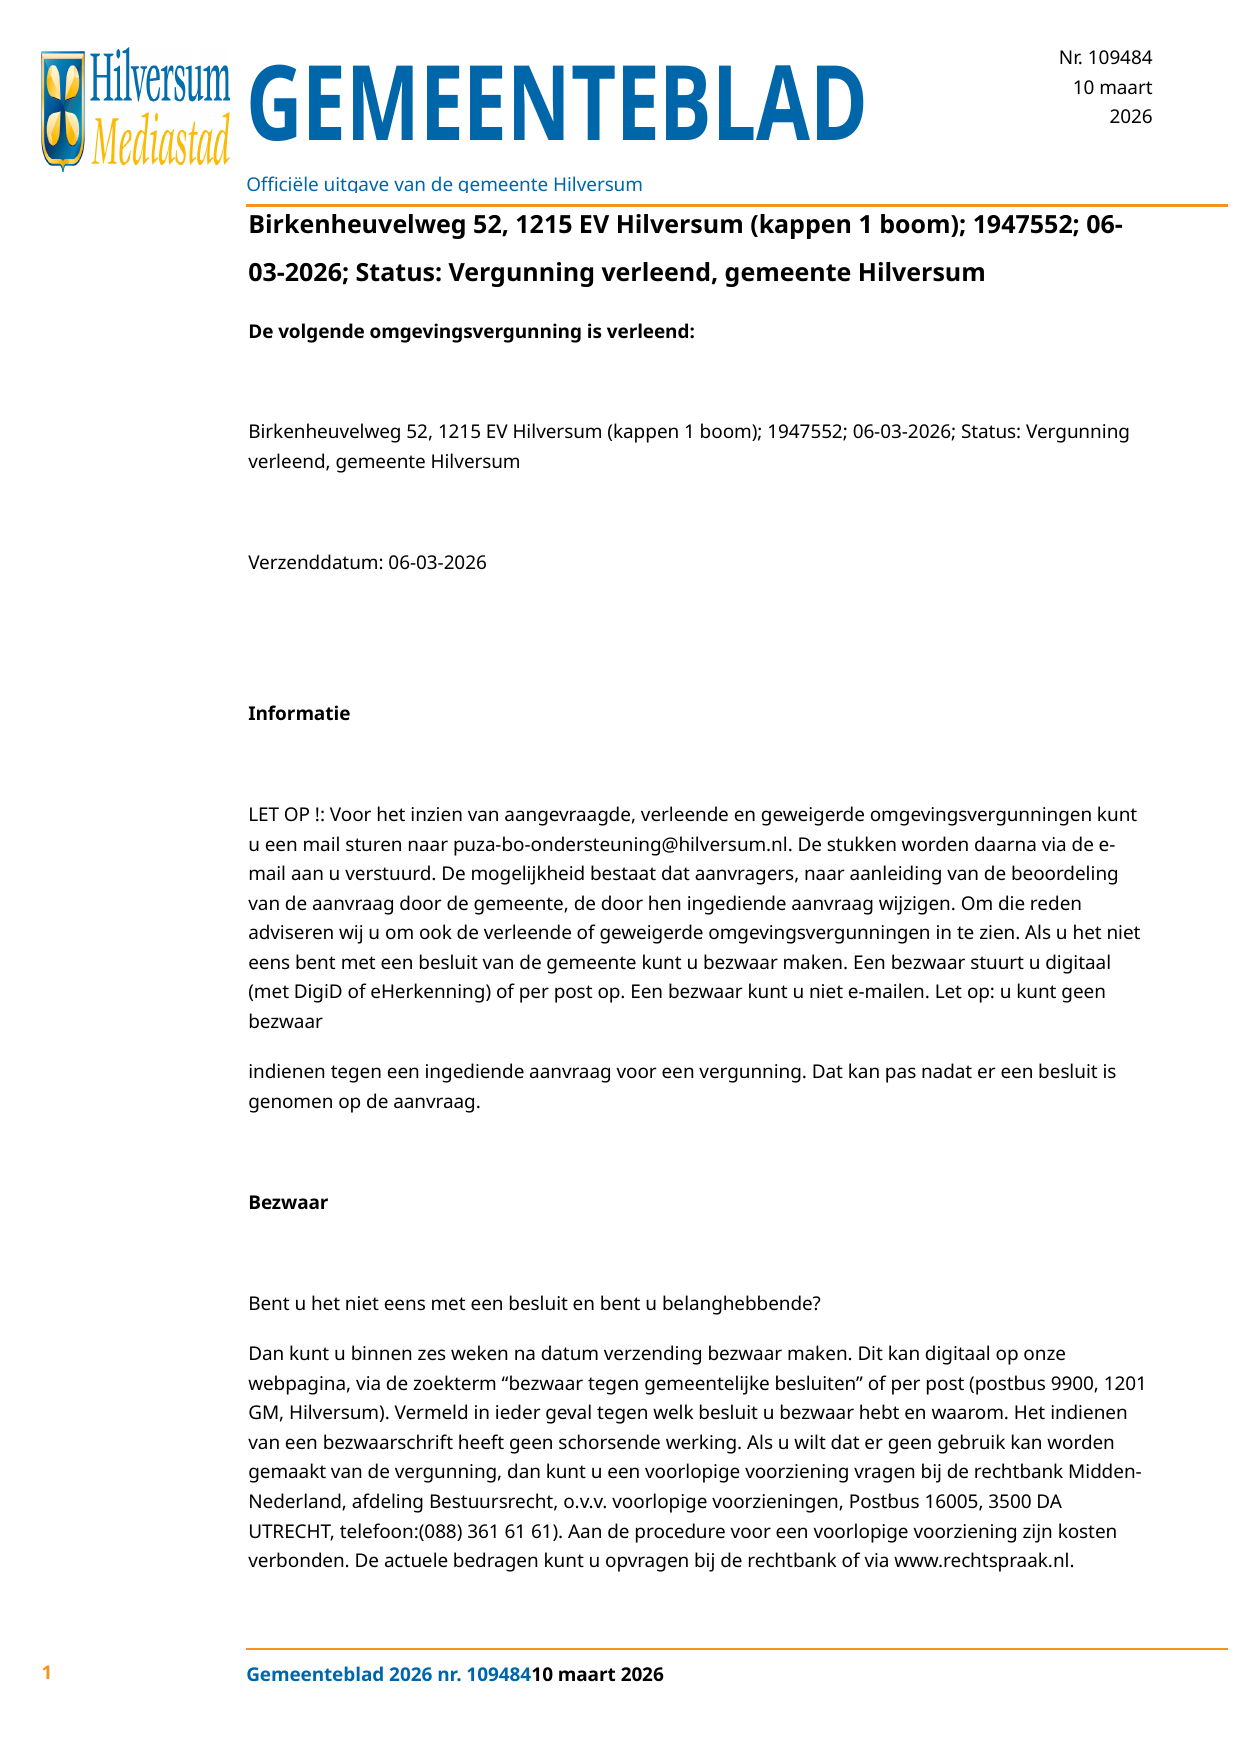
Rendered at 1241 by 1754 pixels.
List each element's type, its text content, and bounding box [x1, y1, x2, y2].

text Verzenddatum: 06-03-2026 [248, 549, 1152, 575]
text Bezwaar [248, 1189, 1152, 1215]
text Dan kunt u binnen zes weken na datum verzending bezwaar maken. Dit kan digitaal op onze webpagina, via de zoekterm “bezwaar tegen gemeentelijke besluiten” of per post (postbus 9900, 1201 GM, Hilversum). Vermeld in ieder geval tegen welk besluit u bezwaar hebt en waarom. Het indienen van een bezwaarschrift heeft geen schorsende werking. Als u wilt dat er geen gebruik kan worden gemaakt van de vergunning, dan kunt u een voorlopige voorziening vragen bij de rechtbank Midden-Nederland, afdeling Bestuursrecht, o.v.v. voorlopige voorzieningen, Postbus 16005, 3500 DA UTRECHT, telefoon:(088) 361 61 61). Aan de procedure voor een voorlopige voorziening zijn kosten verbonden. De actuele bedragen kunt u opvragen bij de rechtbank of via www.rechtspraak.nl. [248, 1340, 1152, 1573]
text Informatie [248, 700, 1152, 726]
picture [41, 47, 231, 172]
text Birkenheuvelweg 52, 1215 EV Hilversum (kappen 1 boom); 1947552; 06-03-2026; Status: Vergunning verleend, gemeente Hilversum [248, 419, 1152, 474]
text LET OP !: Voor het inzien van aangevraagde, verleende en geweigerde omgevingsvergunningen kunt u een mail sturen naar puza-bo-ondersteuning@hilversum.nl. De stukken worden daarna via de e-mail aan u verstuurd. De mogelijkheid bestaat dat aanvragers, naar aanleiding van de beoordeling van de aanvraag door de gemeente, de door hen ingediende aanvraag wijzigen. Om die reden adviseren wij u om ook de verleende of geweigerde omgevingsvergunningen in te zien. Als u het niet eens bent met een besluit van de gemeente kunt u bezwaar maken. Een bezwaar stuurt u digitaal (met DigiD of eHerkenning) of per post op. Een bezwaar kunt u niet e-mailen. Let op: u kunt geen bezwaar [248, 801, 1152, 1034]
text indienen tegen een ingediende aanvraag voor een vergunning. Dat kan pas nadat er een besluit is genomen op de aanvraag. [248, 1059, 1152, 1114]
text Bent u het niet eens met een besluit en bent u belanghebbende? [248, 1290, 1152, 1316]
text Birkenheuvelweg 52, 1215 EV Hilversum (kappen 1 boom); 1947552; 06-03-2026; Status: Vergunning verleend, gemeente Hilversum [248, 207, 1152, 288]
text De volgende omgevingsvergunning is verleend: [248, 318, 1152, 344]
